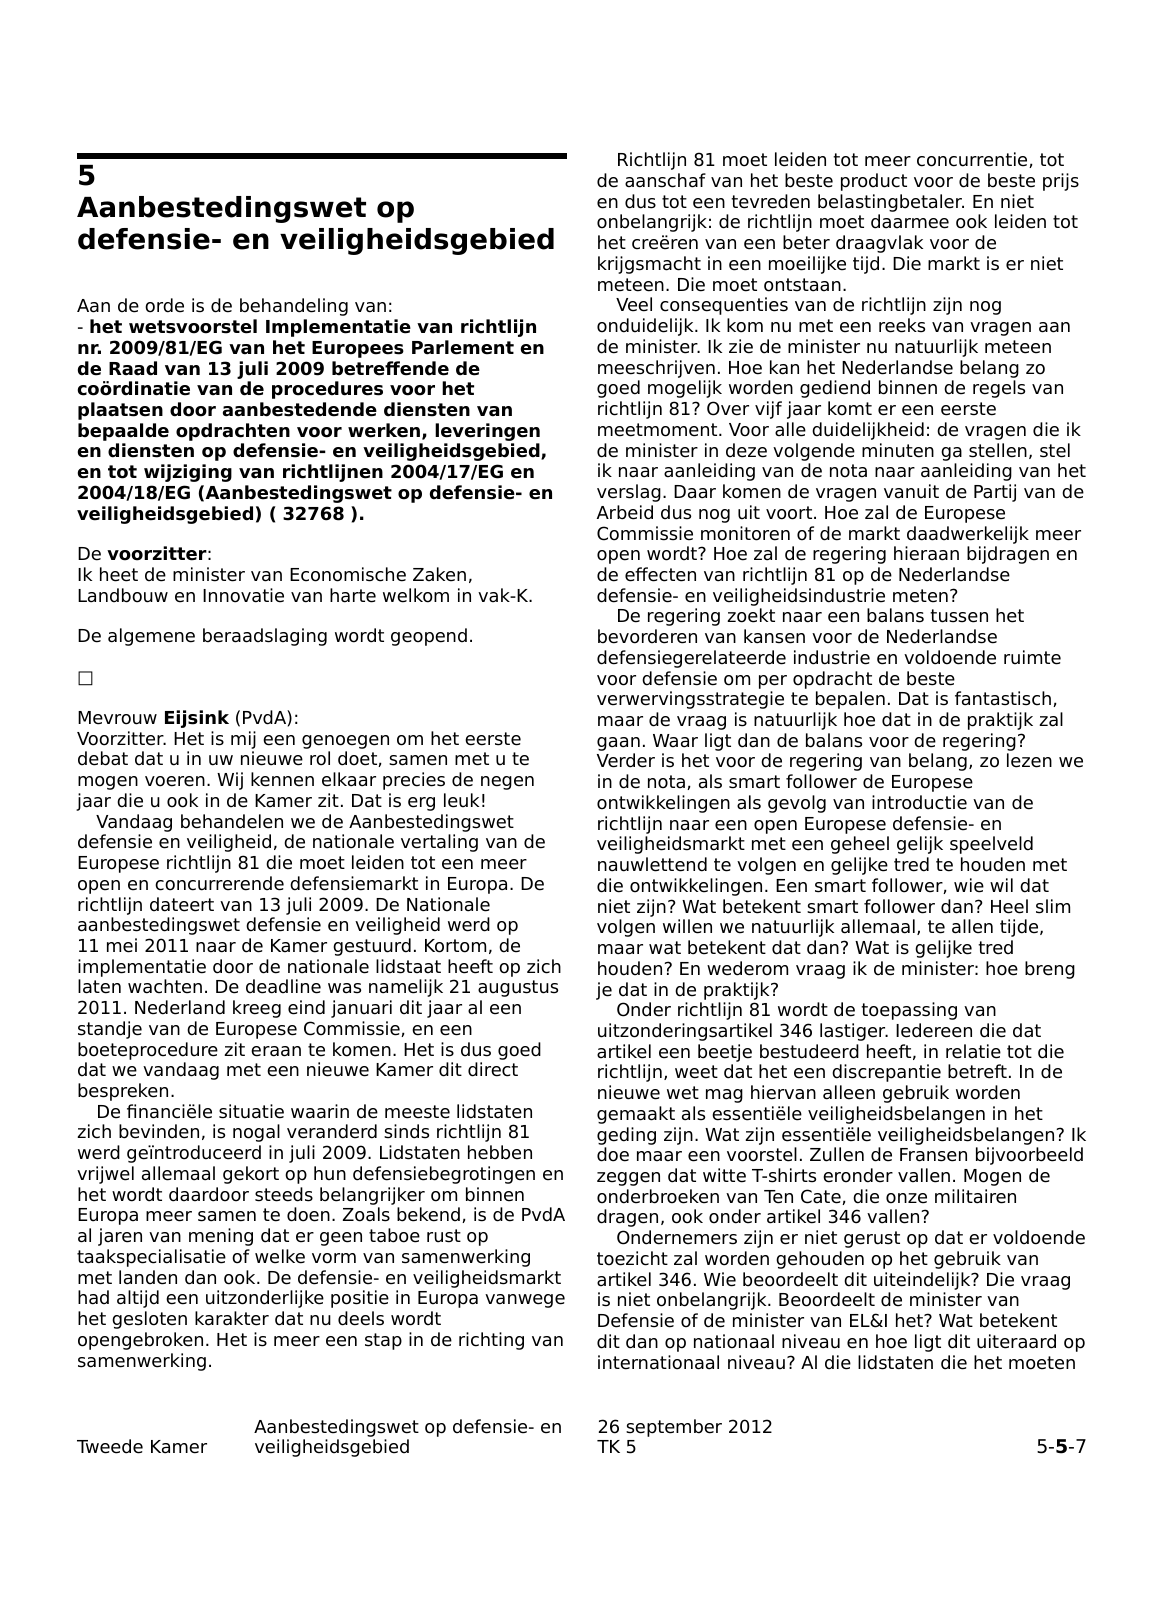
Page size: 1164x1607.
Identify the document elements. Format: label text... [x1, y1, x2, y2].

text □ [77, 667, 567, 688]
text - het wetsvoorstel Implementatie van richtlijn nr. 2009/81/EG van het Europees Parlement en de Raad van 13 juli 2009 betreffende de coördinatie van de procedures voor het plaatsen door aanbestedende diensten van bepaalde opdrachten voor werken, leveringen en diensten op defensie- en veiligheidsgebied, en tot wijziging van richtlijnen 2004/17/EG en 2004/18/EG (Aanbestedingswet op defensie- en veiligheidsgebied) ( 32768 ). [77, 317, 567, 524]
text De financiële situatie waarin de meeste lidstaten zich bevinden, is nogal veranderd sinds richtlijn 81 werd geïntroduceerd in juli 2009. Lidstaten hebben vrijwel allemaal gekort op hun defensiebegrotingen en het wordt daardoor steeds belangrijker om binnen Europa meer samen te doen. Zoals bekend, is de PvdA al jaren van mening dat er geen taboe rust op taakspecialisatie of welke vorm van samenwerking met landen dan ook. De defensie- en veiligheidsmarkt had altijd een uitzonderlijke positie in Europa vanwege het gesloten karakter dat nu deels wordt opengebroken. Het is meer een stap in de richting van samenwerking. [77, 1102, 567, 1371]
text De algemene beraadslaging wordt geopend. [77, 626, 567, 647]
text Voorzitter. Het is mij een genoegen om het eerste debat dat u in uw nieuwe rol doet, samen met u te mogen voeren. Wij kennen elkaar precies de negen jaar die u ook in de Kamer zit. Dat is erg leuk! [77, 728, 567, 811]
text Vandaag behandelen we de Aanbestedingswet defensie en veiligheid, de nationale vertaling van de Europese richtlijn 81 die moet leiden tot een meer open en concurrerende defensiemarkt in Europa. De richtlijn dateert van 13 juli 2009. De Nationale aanbestedingswet defensie en veiligheid werd op 11 mei 2011 naar de Kamer gestuurd. Kortom, de implementatie door de nationale lidstaat heeft op zich laten wachten. De deadline was namelijk 21 augustus 2011. Nederland kreeg eind januari dit jaar al een standje van de Europese Commissie, en een boeteprocedure zit eraan te komen. Het is dus goed dat we vandaag met een nieuwe Kamer dit direct bespreken. [77, 811, 567, 1102]
text De regering zoekt naar een balans tussen het bevorderen van kansen voor de Nederlandse defensiegerelateerde industrie en voldoende ruimte voor defensie om per opdracht de beste verwervingsstrategie te bepalen. Dat is fantastisch, maar de vraag is natuurlijk hoe dat in de praktijk zal gaan. Waar ligt dan de balans voor de regering? Verder is het voor de regering van belang, zo lezen we in de nota, als smart follower de Europese ontwikkelingen als gevolg van introductie van de richtlijn naar een open Europese defensie- en veiligheidsmarkt met een geheel gelijk speelveld nauwlettend te volgen en gelijke tred te houden met die ontwikkelingen. Een smart follower, wie wil dat niet zijn? Wat betekent smart follower dan? Heel slim volgen willen we natuurlijk allemaal, te allen tijde, maar wat betekent dat dan? Wat is gelijke tred houden? En wederom vraag ik de minister: hoe breng je dat in de praktijk? [596, 606, 1087, 1000]
text Onder richtlijn 81 wordt de toepassing van uitzonderingsartikel 346 lastiger. Iedereen die dat artikel een beetje bestudeerd heeft, in relatie tot die richtlijn, weet dat het een discrepantie betreft. In de nieuwe wet mag hiervan alleen gebruik worden gemaakt als essentiële veiligheidsbelangen in het geding zijn. Wat zijn essentiële veiligheidsbelangen? Ik doe maar een voorstel. Zullen de Fransen bijvoorbeeld zeggen dat witte T-shirts eronder vallen. Mogen de onderbroeken van Ten Cate, die onze militairen dragen, ook onder artikel 346 vallen? [596, 1000, 1087, 1228]
text Mevrouw Eijsink (PvdA): [77, 708, 567, 728]
text Veel consequenties van de richtlijn zijn nog onduidelijk. Ik kom nu met een reeks van vragen aan de minister. Ik zie de minister nu natuurlijk meteen meeschrijven. Hoe kan het Nederlandse belang zo goed mogelijk worden gediend binnen de regels van richtlijn 81? Over vijf jaar komt er een eerste meetmoment. Voor alle duidelijkheid: de vragen die ik de minister in deze volgende minuten ga stellen, stel ik naar aanleiding van de nota naar aanleiding van het verslag. Daar komen de vragen vanuit de Partij van de Arbeid dus nog uit voort. Hoe zal de Europese Commissie monitoren of de markt daadwerkelijk meer open wordt? Hoe zal de regering hieraan bijdragen en de effecten van richtlijn 81 op de Nederlandse defensie- en veiligheidsindustrie meten? [596, 295, 1087, 606]
text Richtlijn 81 moet leiden tot meer concurrentie, tot de aanschaf van het beste product voor de beste prijs en dus tot een tevreden belastingbetaler. En niet onbelangrijk: de richtlijn moet daarmee ook leiden tot het creëren van een beter draagvlak voor de krijgsmacht in een moeilijke tijd. Die markt is er niet meteen. Die moet ontstaan. [596, 150, 1087, 295]
text Ik heet de minister van Economische Zaken, Landbouw en Innovatie van harte welkom in vak-K. [77, 565, 567, 606]
text Ondernemers zijn er niet gerust op dat er voldoende toezicht zal worden gehouden op het gebruik van artikel 346. Wie beoordeelt dit uiteindelijk? Die vraag is niet onbelangrijk. Beoordeelt de minister van Defensie of de minister van EL&I het? Wat betekent dit dan op nationaal niveau en hoe ligt dit uiteraard op internationaal niveau? Al die lidstaten die het moeten [596, 1228, 1087, 1373]
text Aan de orde is de behandeling van: [77, 296, 567, 317]
text De voorzitter: [77, 544, 567, 565]
title 5 Aanbestedingswet op defensie- en veiligheidsgebied [77, 159, 567, 256]
